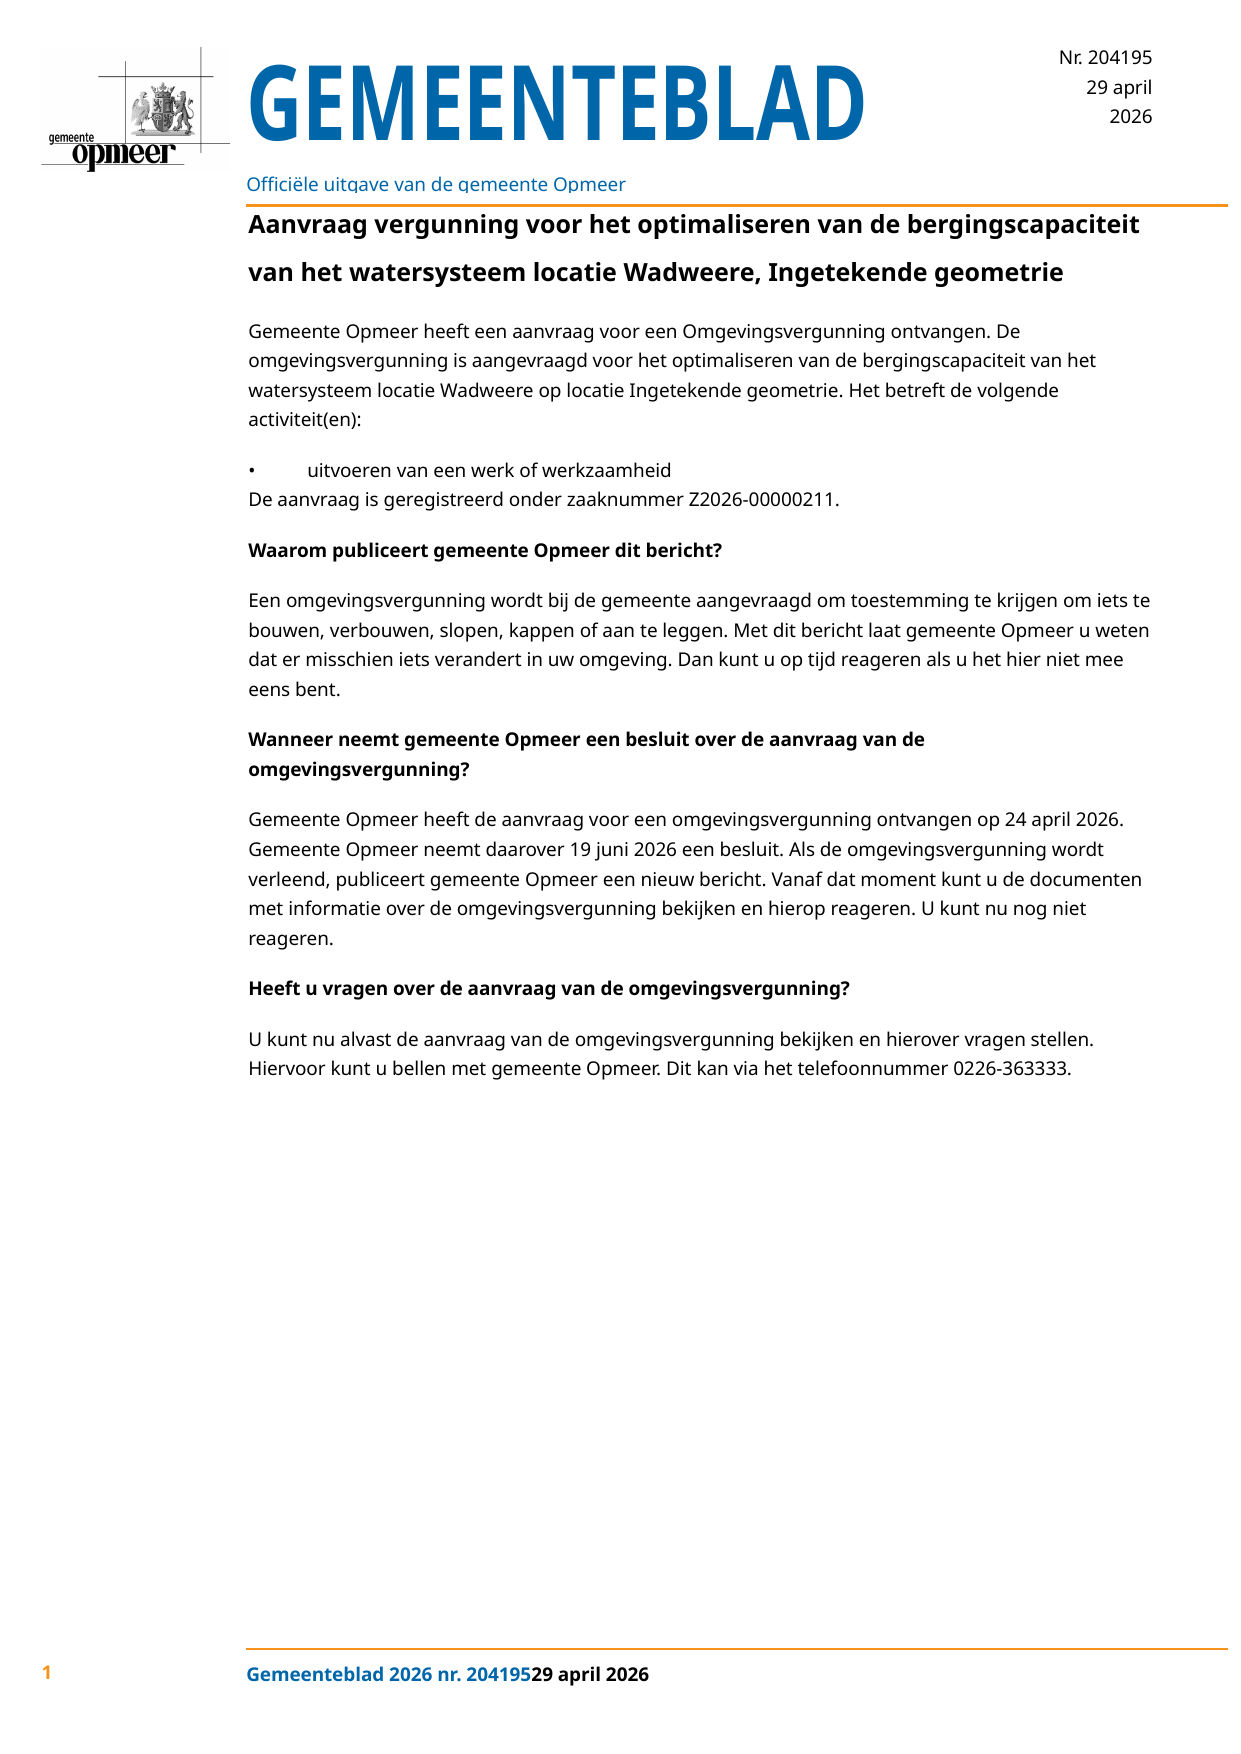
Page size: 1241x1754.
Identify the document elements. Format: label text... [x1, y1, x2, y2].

text Heeft u vragen over de aanvraag van de omgevingsvergunning? [248, 975, 1152, 1001]
text Een omgevingsvergunning wordt bij de gemeente aangevraagd om toestemming te krijgen om iets te bouwen, verbouwen, slopen, kappen of aan te leggen. Met dit bericht laat gemeente Opmeer u weten dat er misschien iets verandert in uw omgeving. Dan kunt u op tijd reageren als u het hier niet mee eens bent. [248, 587, 1152, 702]
list uitvoeren van een werk of werkzaamheid [248, 457, 1152, 483]
text Wanneer neemt gemeente Opmeer een besluit over de aanvraag van de omgevingsvergunning? [248, 727, 1152, 782]
picture [41, 47, 231, 172]
text De aanvraag is geregistreerd onder zaaknummer Z2026-00000211. [248, 487, 1152, 512]
text Waarom publiceert gemeente Opmeer dit bericht? [248, 537, 1152, 563]
text Gemeente Opmeer heeft een aanvraag voor een Omgevingsvergunning ontvangen. De omgevingsvergunning is aangevraagd voor het optimaliseren van de bergingscapaciteit van het watersysteem locatie Wadweere op locatie Ingetekende geometrie. Het betreft de volgende activiteit(en): [248, 318, 1152, 432]
text U kunt nu alvast de aanvraag van de omgevingsvergunning bekijken en hierover vragen stellen. Hiervoor kunt u bellen met gemeente Opmeer. Dit kan via het telefoonnummer 0226-363333. [248, 1026, 1152, 1081]
text Gemeente Opmeer heeft de aanvraag voor een omgevingsvergunning ontvangen op 24 april 2026. Gemeente Opmeer neemt daarover 19 juni 2026 een besluit. Als de omgevingsvergunning wordt verleend, publiceert gemeente Opmeer een nieuw bericht. Vanaf dat moment kunt u de documenten met informatie over de omgevingsvergunning bekijken en hierop reageren. U kunt nu nog niet reageren. [248, 807, 1152, 951]
text Aanvraag vergunning voor het optimaliseren van de bergingscapaciteit van het watersysteem locatie Wadweere, Ingetekende geometrie [248, 207, 1152, 288]
